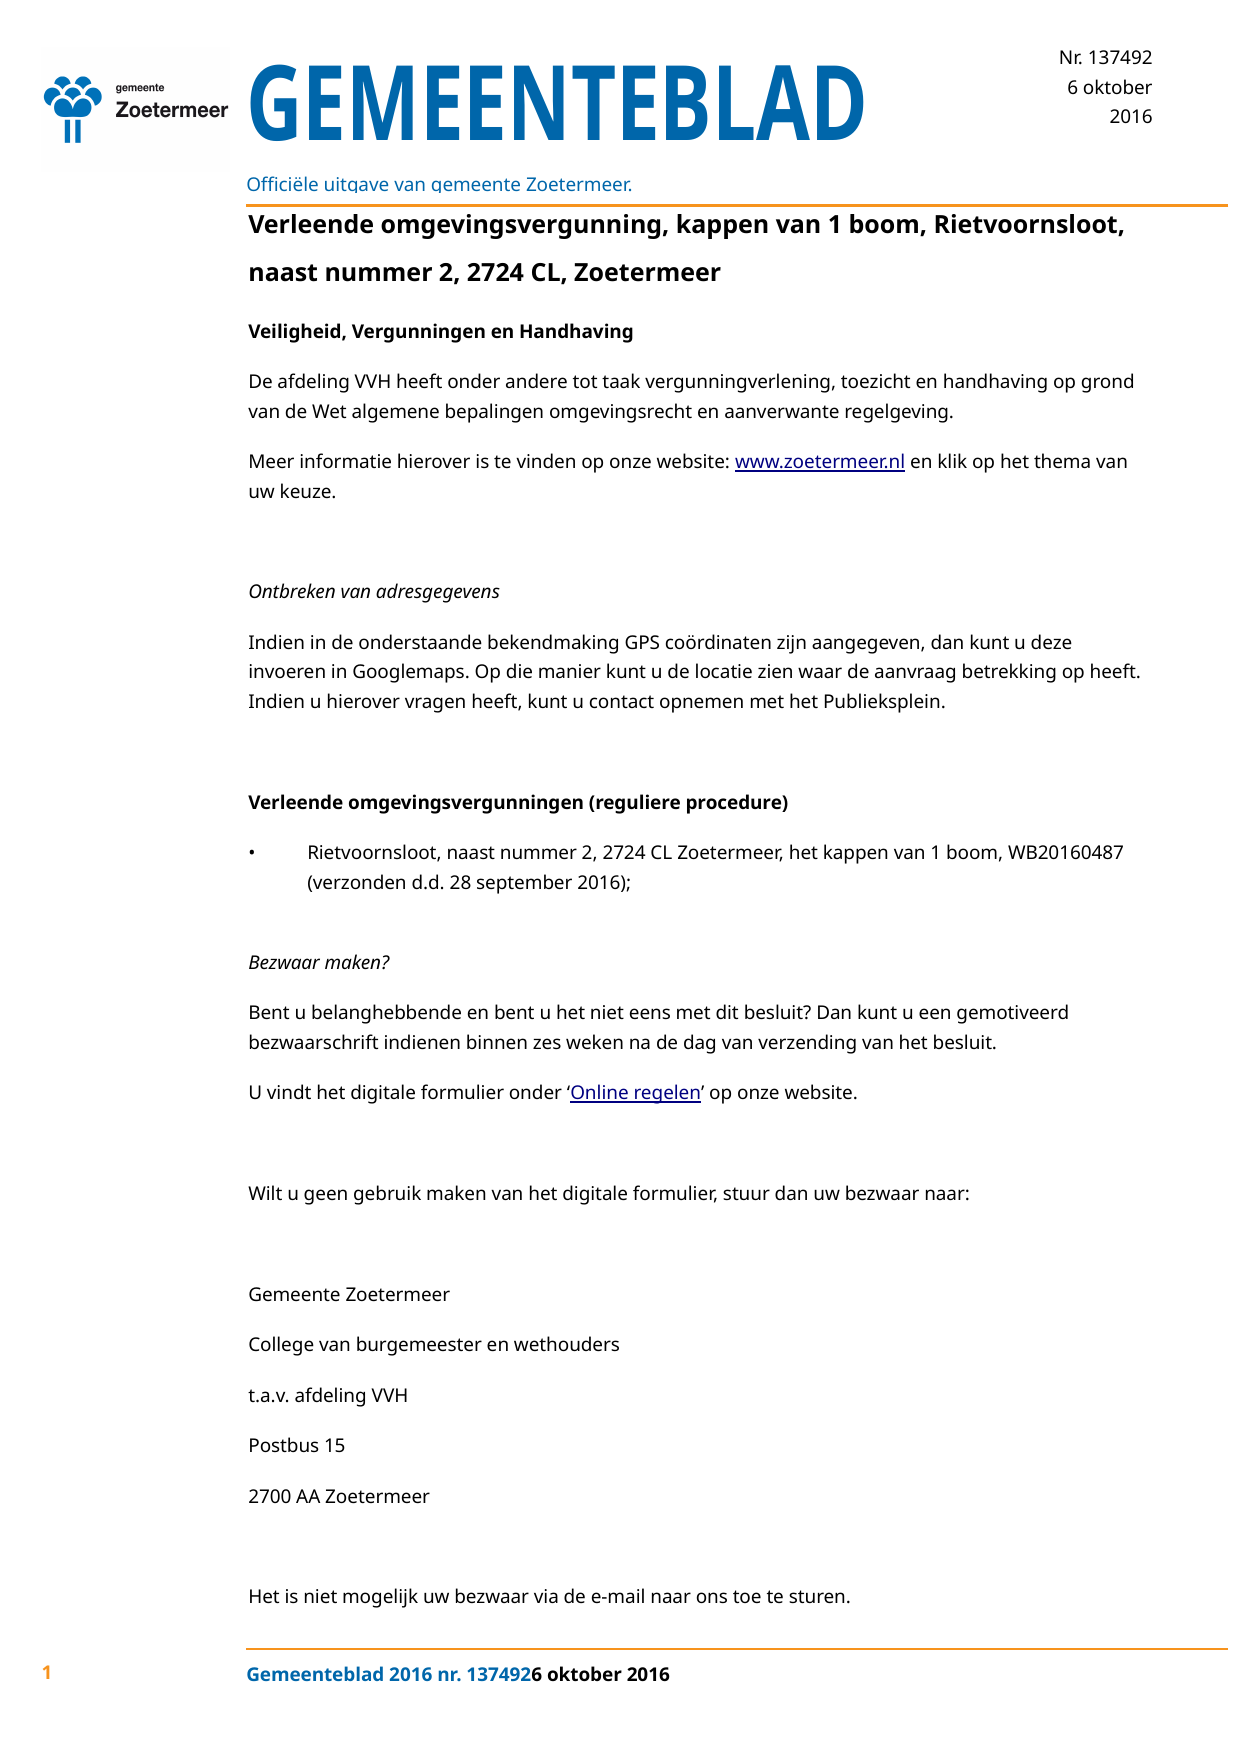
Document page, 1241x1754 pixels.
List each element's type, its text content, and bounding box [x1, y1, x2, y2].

list Rietvoornsloot, naast nummer 2, 2724 CL Zoetermeer, het kappen van 1 boom, WB20160487 (verzonden d.d. 28 september 2016); [248, 839, 1152, 895]
text College van burgemeester en wethouders [248, 1332, 1152, 1357]
text Indien in de onderstaande bekendmaking GPS coördinaten zijn aangegeven, dan kunt u deze invoeren in Googlemaps. Op die manier kunt u de locatie zien waar de aanvraag betrekking op heeft. Indien u hierover vragen heeft, kunt u contact opnemen met het Publieksplein. [248, 629, 1152, 714]
text 2700 AA Zoetermeer [248, 1483, 1152, 1509]
text Meer informatie hierover is te vinden op onze website: www.zoetermeer.nl en klik op het thema van uw keuze. [248, 448, 1152, 504]
text Verleende omgevingsvergunning, kappen van 1 boom, Rietvoornsloot, naast nummer 2, 2724 CL, Zoetermeer [248, 207, 1152, 288]
text Het is niet mogelijk uw bezwaar via de e-mail naar ons toe te sturen. [248, 1584, 1152, 1609]
text De afdeling VVH heeft onder andere tot taak vergunningverlening, toezicht en handhaving op grond van de Wet algemene bepalingen omgevingsrecht en aanverwante regelgeving. [248, 368, 1152, 424]
picture [41, 47, 231, 172]
text Wilt u geen gebruik maken van het digitale formulier, stuur dan uw bezwaar naar: [248, 1180, 1152, 1206]
text Ontbreken van adresgegevens [248, 579, 1152, 604]
text Bezwaar maken? [248, 949, 1152, 975]
text Postbus 15 [248, 1432, 1152, 1458]
text t.a.v. afdeling VVH [248, 1382, 1152, 1408]
text Verleende omgevingsvergunningen (reguliere procedure) [248, 789, 1152, 815]
text U vindt het digitale formulier onder ‘Online regelen’ op onze website. [248, 1079, 1152, 1105]
text Veiligheid, Vergunningen en Handhaving [248, 318, 1152, 344]
text Gemeente Zoetermeer [248, 1281, 1152, 1307]
text Bent u belanghebbende en bent u het niet eens met dit besluit? Dan kunt u een gemotiveerd bezwaarschrift indienen binnen zes weken na de dag van verzending van het besluit. [248, 999, 1152, 1055]
